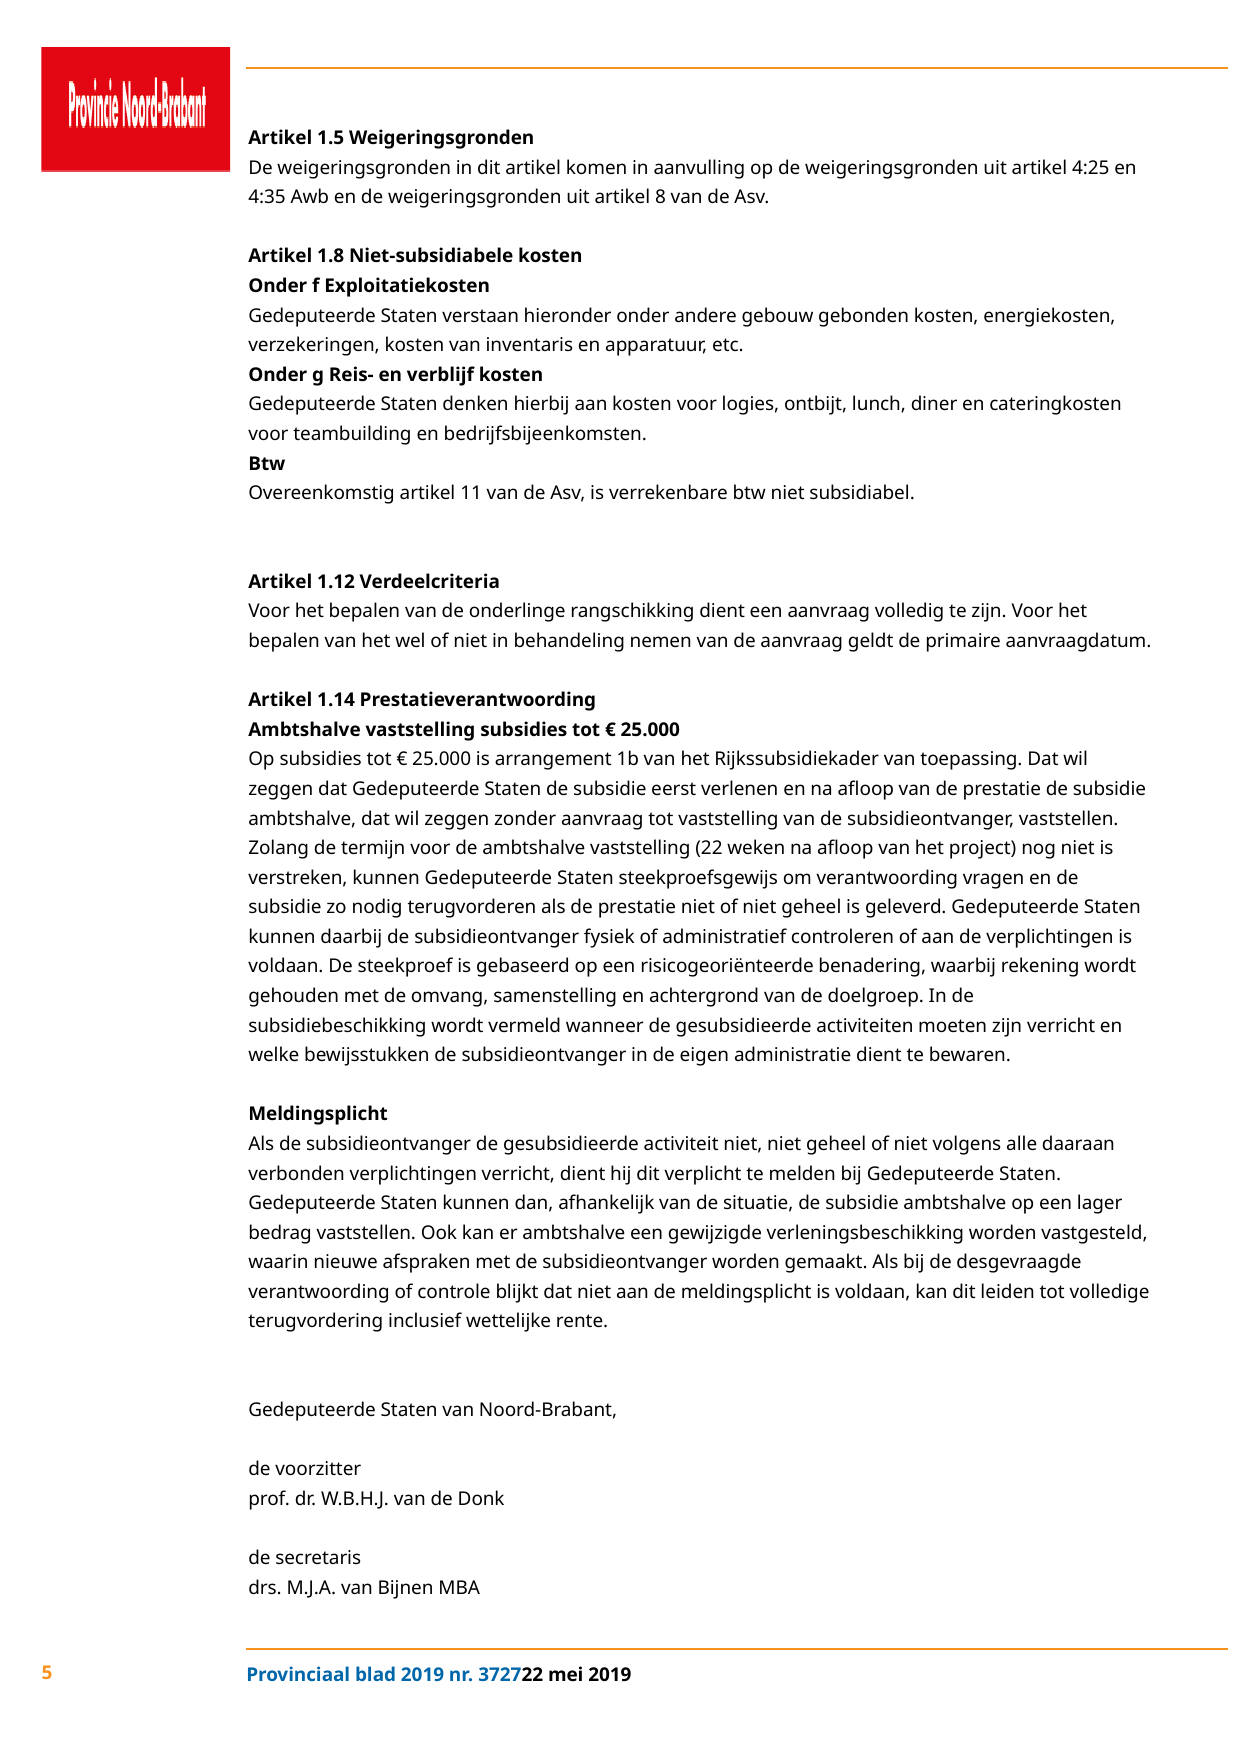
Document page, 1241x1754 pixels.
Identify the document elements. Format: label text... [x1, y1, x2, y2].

text Gedeputeerde Staten verstaan hieronder onder andere gebouw gebonden kosten, energiekosten, verzekeringen, kosten van inventaris en apparatuur, etc. [248, 302, 1152, 357]
text Artikel 1.14 Prestatieverantwoording [248, 686, 1152, 712]
text Onder f Exploitatiekosten [248, 272, 1152, 298]
text Als de subsidieontvanger de gesubsidieerde activiteit niet, niet geheel of niet volgens alle daaraan verbonden verplichtingen verricht, dient hij dit verplicht te melden bij Gedeputeerde Staten. Gedeputeerde Staten kunnen dan, afhankelijk van de situatie, de subsidie ambtshalve op een lager bedrag vaststellen. Ook kan er ambtshalve een gewijzigde verleningsbeschikking worden vastgesteld, waarin nieuwe afspraken met de subsidieontvanger worden gemaakt. Als bij de desgevraagde verantwoording of controle blijkt dat niet aan de meldingsplicht is voldaan, kan dit leiden tot volledige terugvordering inclusief wettelijke rente. [248, 1130, 1152, 1333]
text Artikel 1.8 Niet-subsidiabele kosten [248, 243, 1152, 268]
text Gedeputeerde Staten van Noord-Brabant, [248, 1396, 1152, 1422]
text Onder g Reis- en verblijf kosten [248, 361, 1152, 387]
text Ambtshalve vaststelling subsidies tot € 25.000 [248, 716, 1152, 742]
text de voorzitter [248, 1456, 1152, 1481]
text drs. M.J.A. van Bijnen MBA [248, 1574, 1152, 1600]
text Gedeputeerde Staten denken hierbij aan kosten voor logies, ontbijt, lunch, diner en cateringkosten voor teambuilding en bedrijfsbijeenkomsten. [248, 391, 1152, 446]
text de secretaris [248, 1544, 1152, 1570]
text Artikel 1.12 Verdeelcriteria [248, 568, 1152, 594]
text Overeenkomstig artikel 11 van de Asv, is verrekenbare btw niet subsidiabel. [248, 479, 1152, 505]
text De weigeringsgronden in dit artikel komen in aanvulling op de weigeringsgronden uit artikel 4:25 en 4:35 Awb en de weigeringsgronden uit artikel 8 van de Asv. [248, 154, 1152, 209]
text Artikel 1.5 Weigeringsgronden [248, 124, 1152, 150]
text Op subsidies tot € 25.000 is arrangement 1b van het Rijkssubsidiekader van toepassing. Dat wil zeggen dat Gedeputeerde Staten de subsidie eerst verlenen en na afloop van de prestatie de subsidie ambtshalve, dat wil zeggen zonder aanvraag tot vaststelling van de subsidieontvanger, vaststellen. Zolang de termijn voor de ambtshalve vaststelling (22 weken na afloop van het project) nog niet is verstreken, kunnen Gedeputeerde Staten steekproefsgewijs om verantwoording vragen en de subsidie zo nodig terugvorderen als de prestatie niet of niet geheel is geleverd. Gedeputeerde Staten kunnen daarbij de subsidieontvanger fysiek of administratief controleren of aan de verplichtingen is voldaan. De steekproef is gebaseerd op een risicogeoriënteerde benadering, waarbij rekening wordt gehouden met de omvang, samenstelling en achtergrond van de doelgroep. In de subsidiebeschikking wordt vermeld wanneer de gesubsidieerde activiteiten moeten zijn verricht en welke bewijsstukken de subsidieontvanger in de eigen administratie dient te bewaren. [248, 746, 1152, 1067]
text prof. dr. W.B.H.J. van de Donk [248, 1485, 1152, 1511]
picture [41, 47, 231, 172]
text Voor het bepalen van de onderlinge rangschikking dient een aanvraag volledig te zijn. Voor het bepalen van het wel of niet in behandeling nemen van de aanvraag geldt de primaire aanvraagdatum. [248, 598, 1152, 653]
text Meldingsplicht [248, 1101, 1152, 1126]
text Btw [248, 450, 1152, 476]
